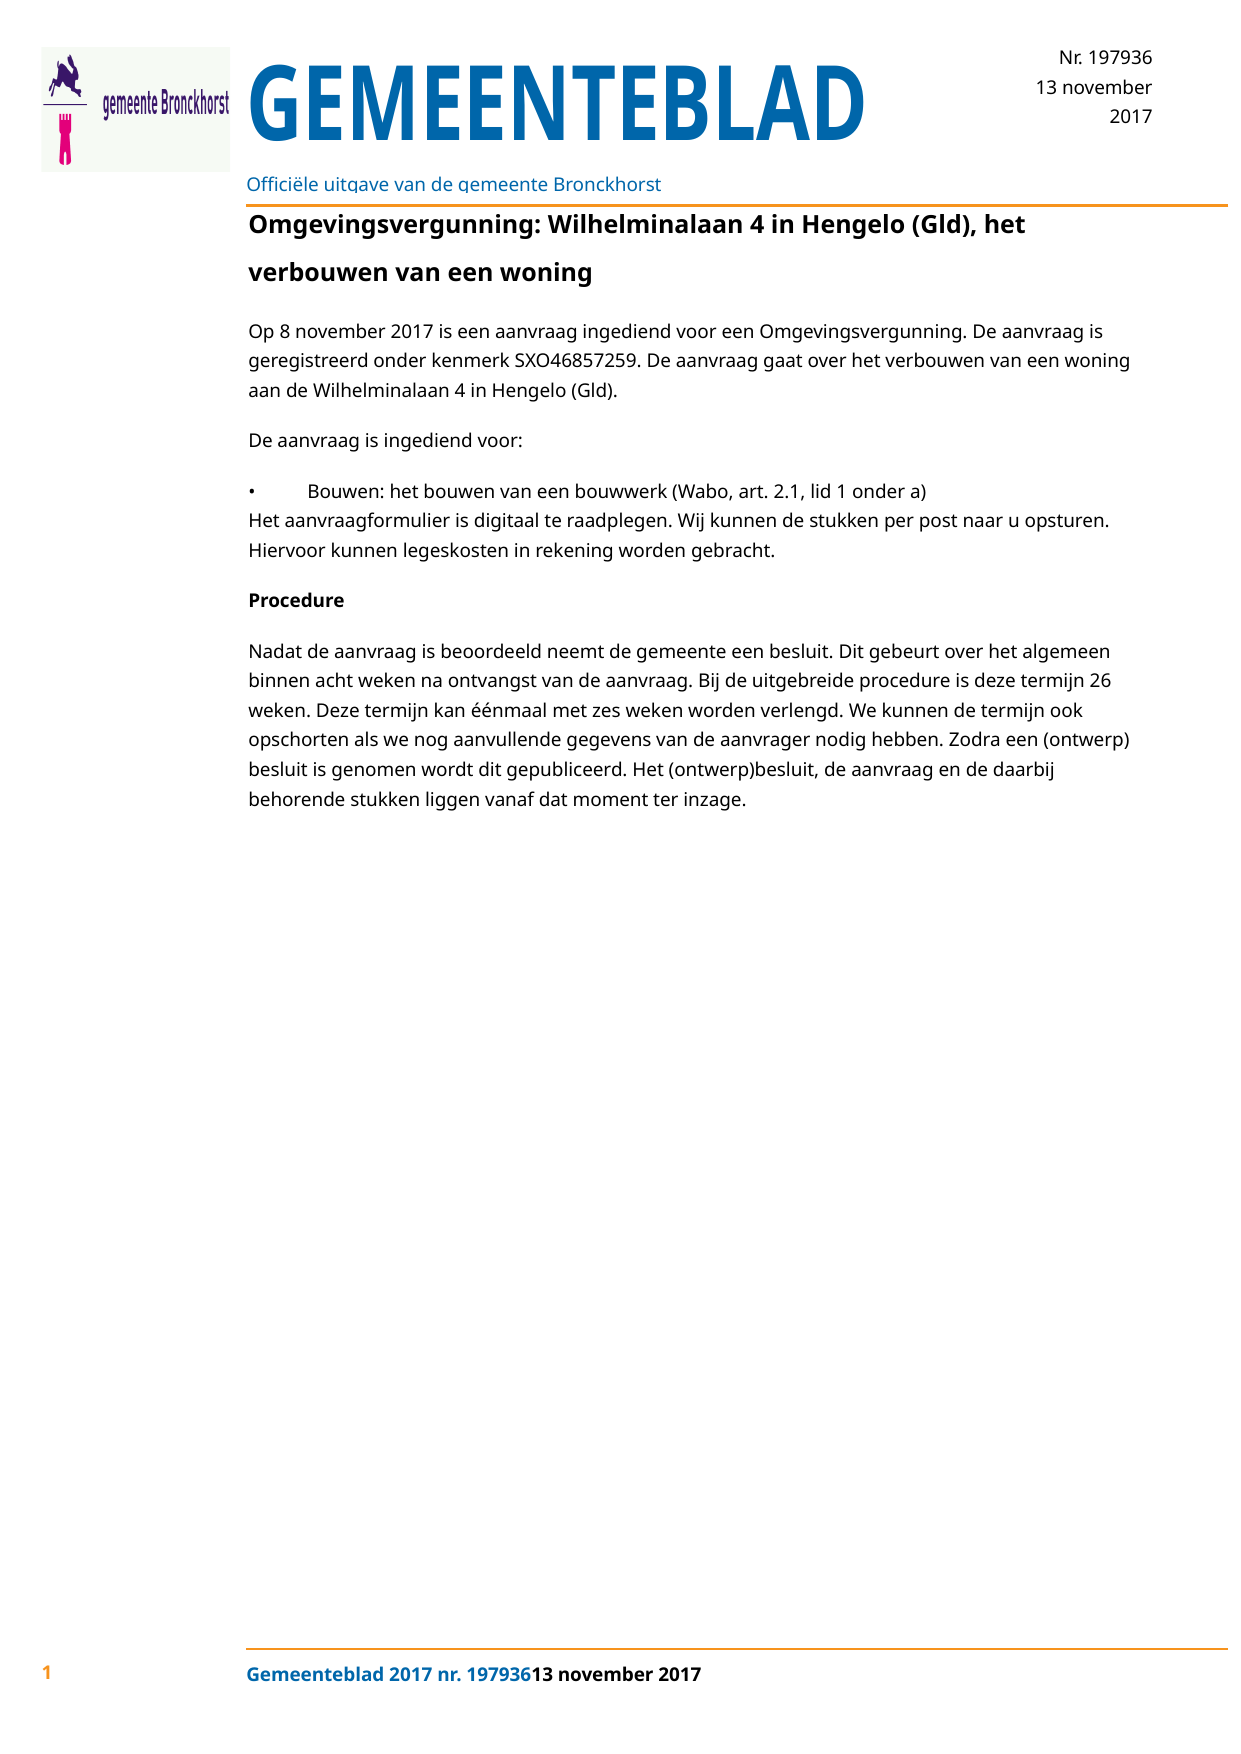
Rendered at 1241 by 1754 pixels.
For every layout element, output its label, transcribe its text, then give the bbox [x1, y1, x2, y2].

picture [41, 47, 231, 172]
text De aanvraag is ingediend voor: [248, 427, 1152, 453]
text Procedure [248, 587, 1152, 613]
text Omgevingsvergunning: Wilhelminalaan 4 in Hengelo (Gld), het verbouwen van een woning [248, 207, 1152, 288]
text Het aanvraagformulier is digitaal te raadplegen. Wij kunnen de stukken per post naar u opsturen. Hiervoor kunnen legeskosten in rekening worden gebracht. [248, 507, 1152, 563]
text Op 8 november 2017 is een aanvraag ingediend voor een Omgevingsvergunning. De aanvraag is geregistreerd onder kenmerk SXO46857259. De aanvraag gaat over het verbouwen van een woning aan de Wilhelminalaan 4 in Hengelo (Gld). [248, 318, 1152, 403]
list Bouwen: het bouwen van een bouwwerk (Wabo, art. 2.1, lid 1 onder a) [248, 478, 1152, 504]
text Nadat de aanvraag is beoordeeld neemt de gemeente een besluit. Dit gebeurt over het algemeen binnen acht weken na ontvangst van de aanvraag. Bij de uitgebreide procedure is deze termijn 26 weken. Deze termijn kan éénmaal met zes weken worden verlengd. We kunnen de termijn ook opschorten als we nog aanvullende gegevens van de aanvrager nodig hebben. Zodra een (ontwerp) besluit is genomen wordt dit gepubliceerd. Het (ontwerp)besluit, de aanvraag en de daarbij behorende stukken liggen vanaf dat moment ter inzage. [248, 638, 1152, 812]
